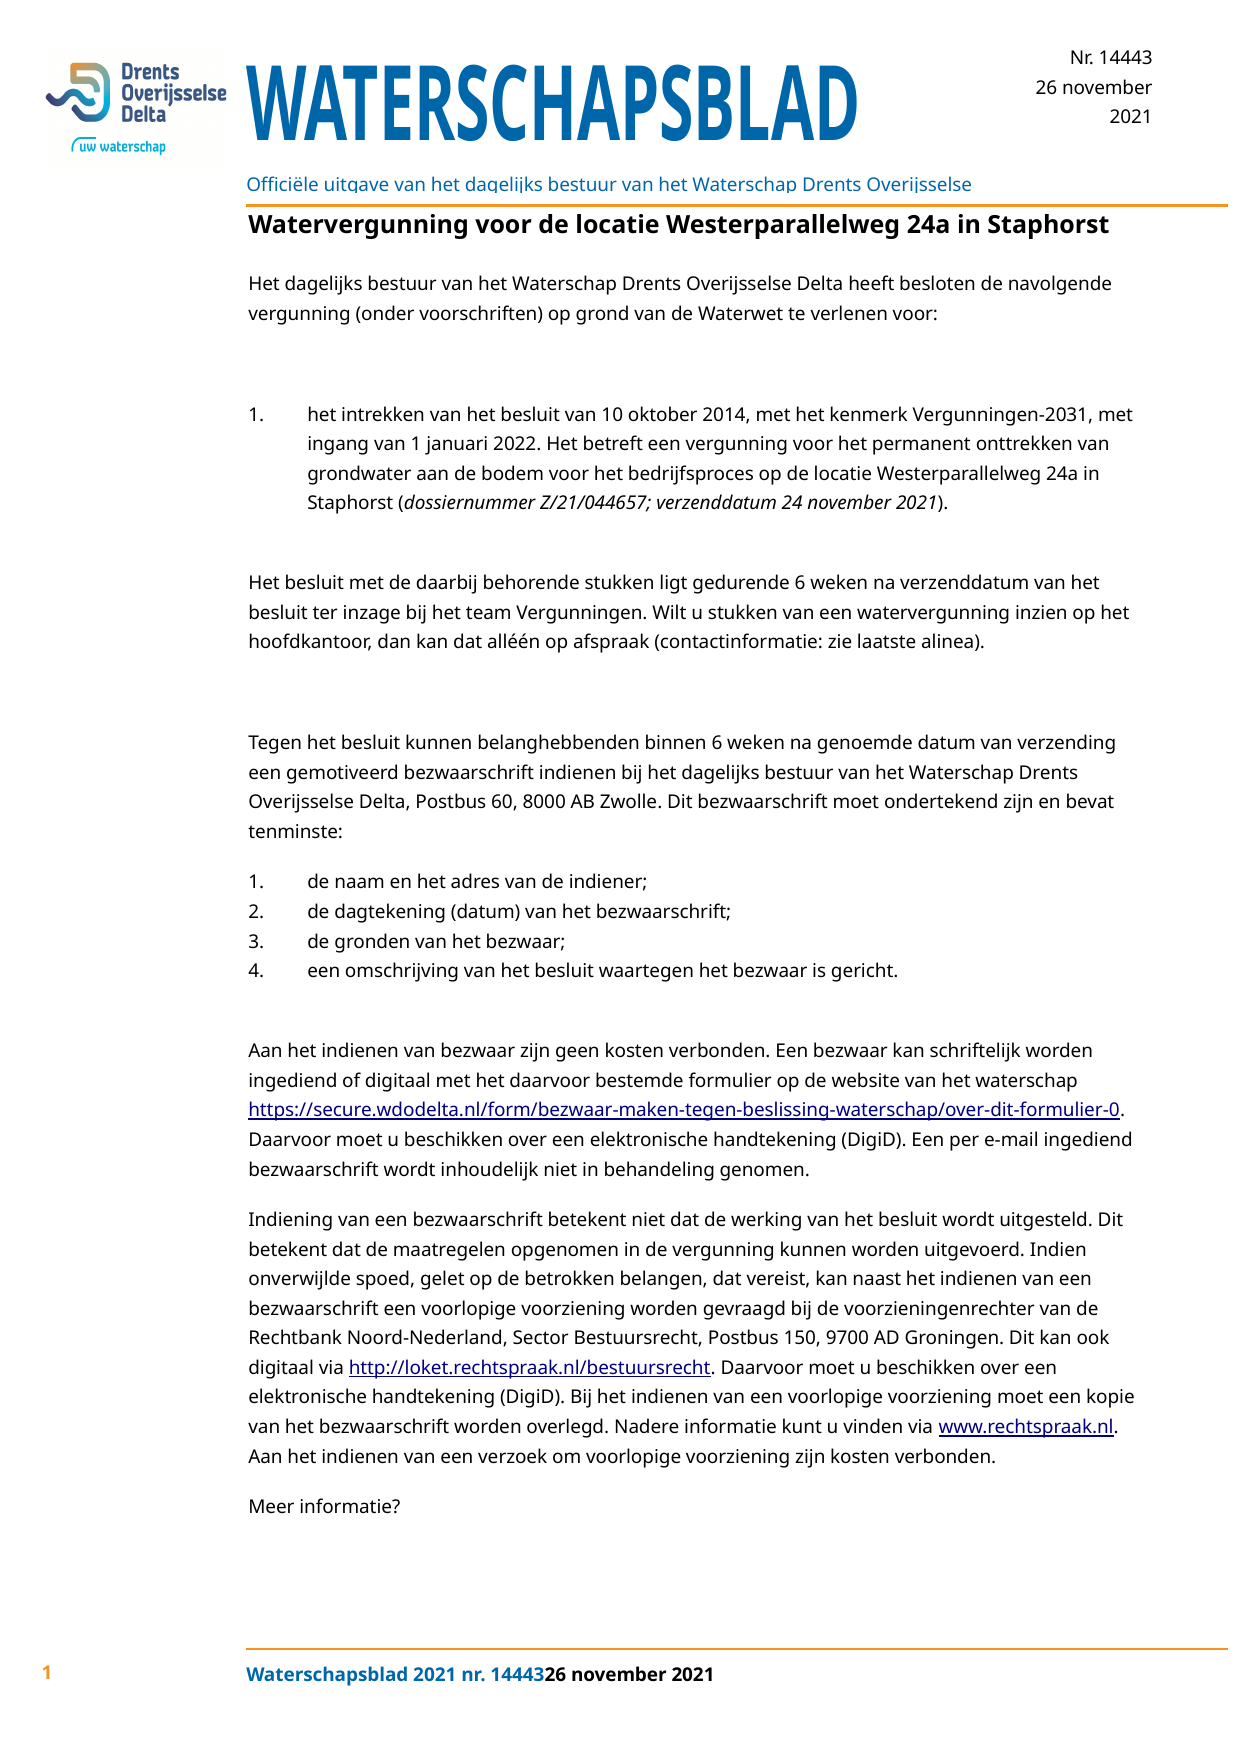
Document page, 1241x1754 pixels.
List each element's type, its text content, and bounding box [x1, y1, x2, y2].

text Watervergunning voor de locatie Westerparallelweg 24a in Staphorst [248, 207, 1152, 241]
text Meer informatie? [248, 1493, 1152, 1519]
list de dagtekening (datum) van het bezwaarschrift; [248, 898, 1152, 924]
text Het besluit met de daarbij behorende stukken ligt gedurende 6 weken na verzenddatum van het besluit ter inzage bij het team Vergunningen. Wilt u stukken van een watervergunning inzien op het hoofdkantoor, dan kan dat alléén op afspraak (contactinformatie: zie laatste alinea). [248, 569, 1152, 654]
list de gronden van het bezwaar; [248, 928, 1152, 953]
picture [41, 47, 231, 172]
list de naam en het adres van de indiener; [248, 869, 1152, 894]
list het intrekken van het besluit van 10 oktober 2014, met het kenmerk Vergunningen-2031, met ingang van 1 januari 2022. Het betreft een vergunning voor het permanent onttrekken van grondwater aan de bodem voor het bedrijfsproces op de locatie Westerparallelweg 24a in Staphorst (dossiernummer Z/21/044657; verzenddatum 24 november 2021). [248, 401, 1152, 515]
text Indiening van een bezwaarschrift betekent niet dat de werking van het besluit wordt uitgesteld. Dit betekent dat de maatregelen opgenomen in de vergunning kunnen worden uitgevoerd. Indien onverwijlde spoed, gelet op de betrokken belangen, dat vereist, kan naast het indienen van een bezwaarschrift een voorlopige voorziening worden gevraagd bij de voorzieningenrechter van de Rechtbank Noord-Nederland, Sector Bestuursrecht, Postbus 150, 9700 AD Groningen. Dit kan ook digitaal via http://loket.rechtspraak.nl/bestuursrecht. Daarvoor moet u beschikken over een elektronische handtekening (DigiD). Bij het indienen van een voorlopige voorziening moet een kopie van het bezwaarschrift worden overlegd. Nadere informatie kunt u vinden via www.rechtspraak.nl. Aan het indienen van een verzoek om voorlopige voorziening zijn kosten verbonden. [248, 1206, 1152, 1468]
text Het dagelijks bestuur van het Waterschap Drents Overijsselse Delta heeft besloten de navolgende vergunning (onder voorschriften) op grond van de Waterwet te verlenen voor: [248, 270, 1152, 326]
text Aan het indienen van bezwaar zijn geen kosten verbonden. Een bezwaar kan schriftelijk worden ingediend of digitaal met het daarvoor bestemde formulier op de website van het waterschap https://secure.wdodelta.nl/form/bezwaar-maken-tegen-beslissing-waterschap/over-dit-formulier-0. Daarvoor moet u beschikken over een elektronische handtekening (DigiD). Een per e-mail ingediend bezwaarschrift wordt inhoudelijk niet in behandeling genomen. [248, 1037, 1152, 1181]
text Tegen het besluit kunnen belanghebbenden binnen 6 weken na genoemde datum van verzending een gemotiveerd bezwaarschrift indienen bij het dagelijks bestuur van het Waterschap Drents Overijsselse Delta, Postbus 60, 8000 AB Zwolle. Dit bezwaarschrift moet ondertekend zijn en bevat tenminste: [248, 729, 1152, 844]
list een omschrijving van het besluit waartegen het bezwaar is gericht. [248, 957, 1152, 983]
